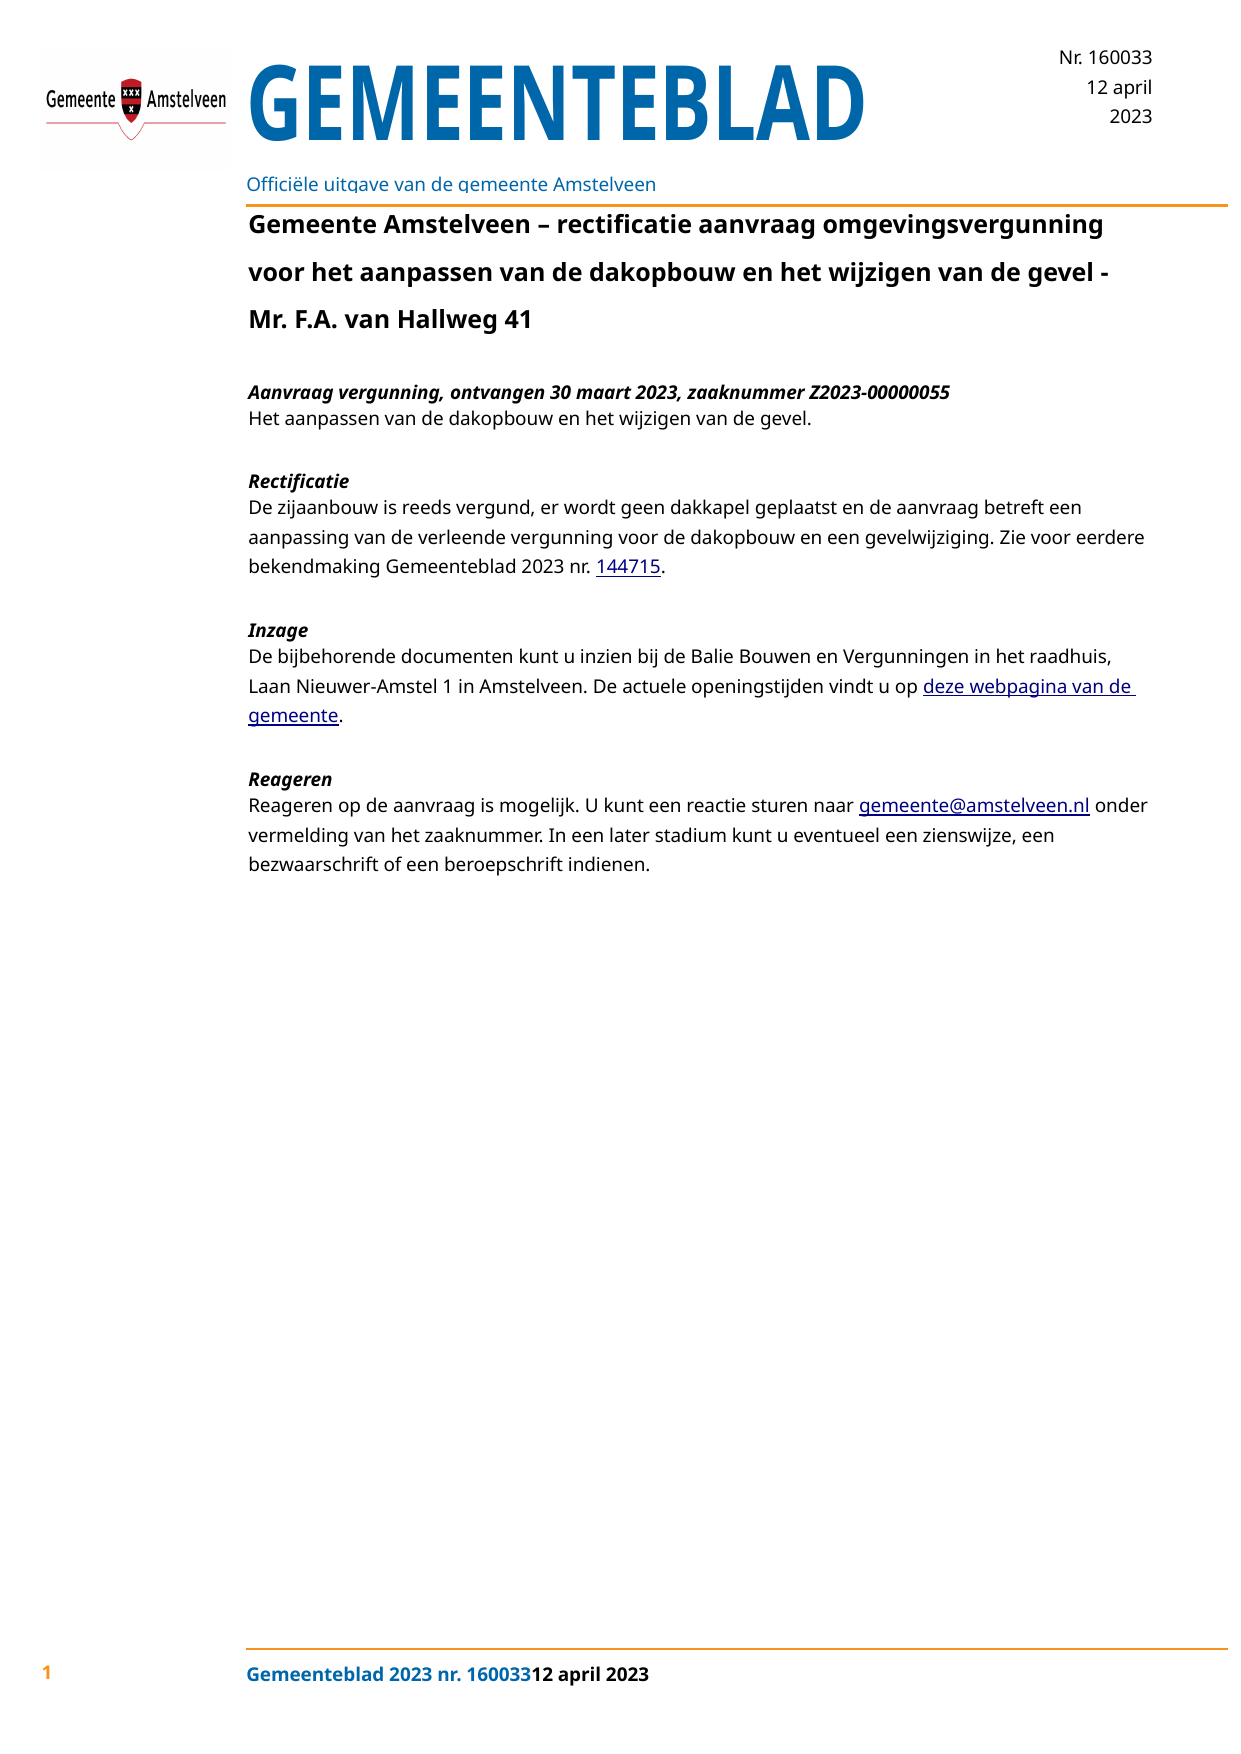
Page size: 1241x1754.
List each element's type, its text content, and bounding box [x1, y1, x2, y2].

text Aanvraag vergunning, ontvangen 30 maart 2023, zaaknummer Z2023-00000055 [248, 379, 1152, 405]
text De zijaanbouw is reeds vergund, er wordt geen dakkapel geplaatst en de aanvraag betreft een aanpassing van de verleende vergunning voor de dakopbouw en een gevelwijziging. Zie voor eerdere bekendmaking Gemeenteblad 2023 nr. 144715. [248, 494, 1152, 579]
text Het aanpassen van de dakopbouw en het wijzigen van de gevel. [248, 405, 1152, 431]
text Gemeente Amstelveen – rectificatie aanvraag omgevingsvergunning voor het aanpassen van de dakopbouw en het wijzigen van de gevel - Mr. F.A. van Hallweg 41 [248, 207, 1152, 336]
text Reageren [248, 766, 1152, 792]
text Reageren op de aanvraag is mogelijk. U kunt een reactie sturen naar gemeente@amstelveen.nl onder vermelding van het zaaknummer. In een later stadium kunt u eventueel een zienswijze, een bezwaarschrift of een beroepschrift indienen. [248, 792, 1152, 877]
text De bijbehorende documenten kunt u inzien bij de Balie Bouwen en Vergunningen in het raadhuis, Laan Nieuwer-Amstel 1 in Amstelveen. De actuele openingstijden vindt u op deze webpagina van de gemeente. [248, 643, 1152, 728]
picture [41, 47, 231, 172]
text Inzage [248, 618, 1152, 643]
text Rectificatie [248, 469, 1152, 494]
